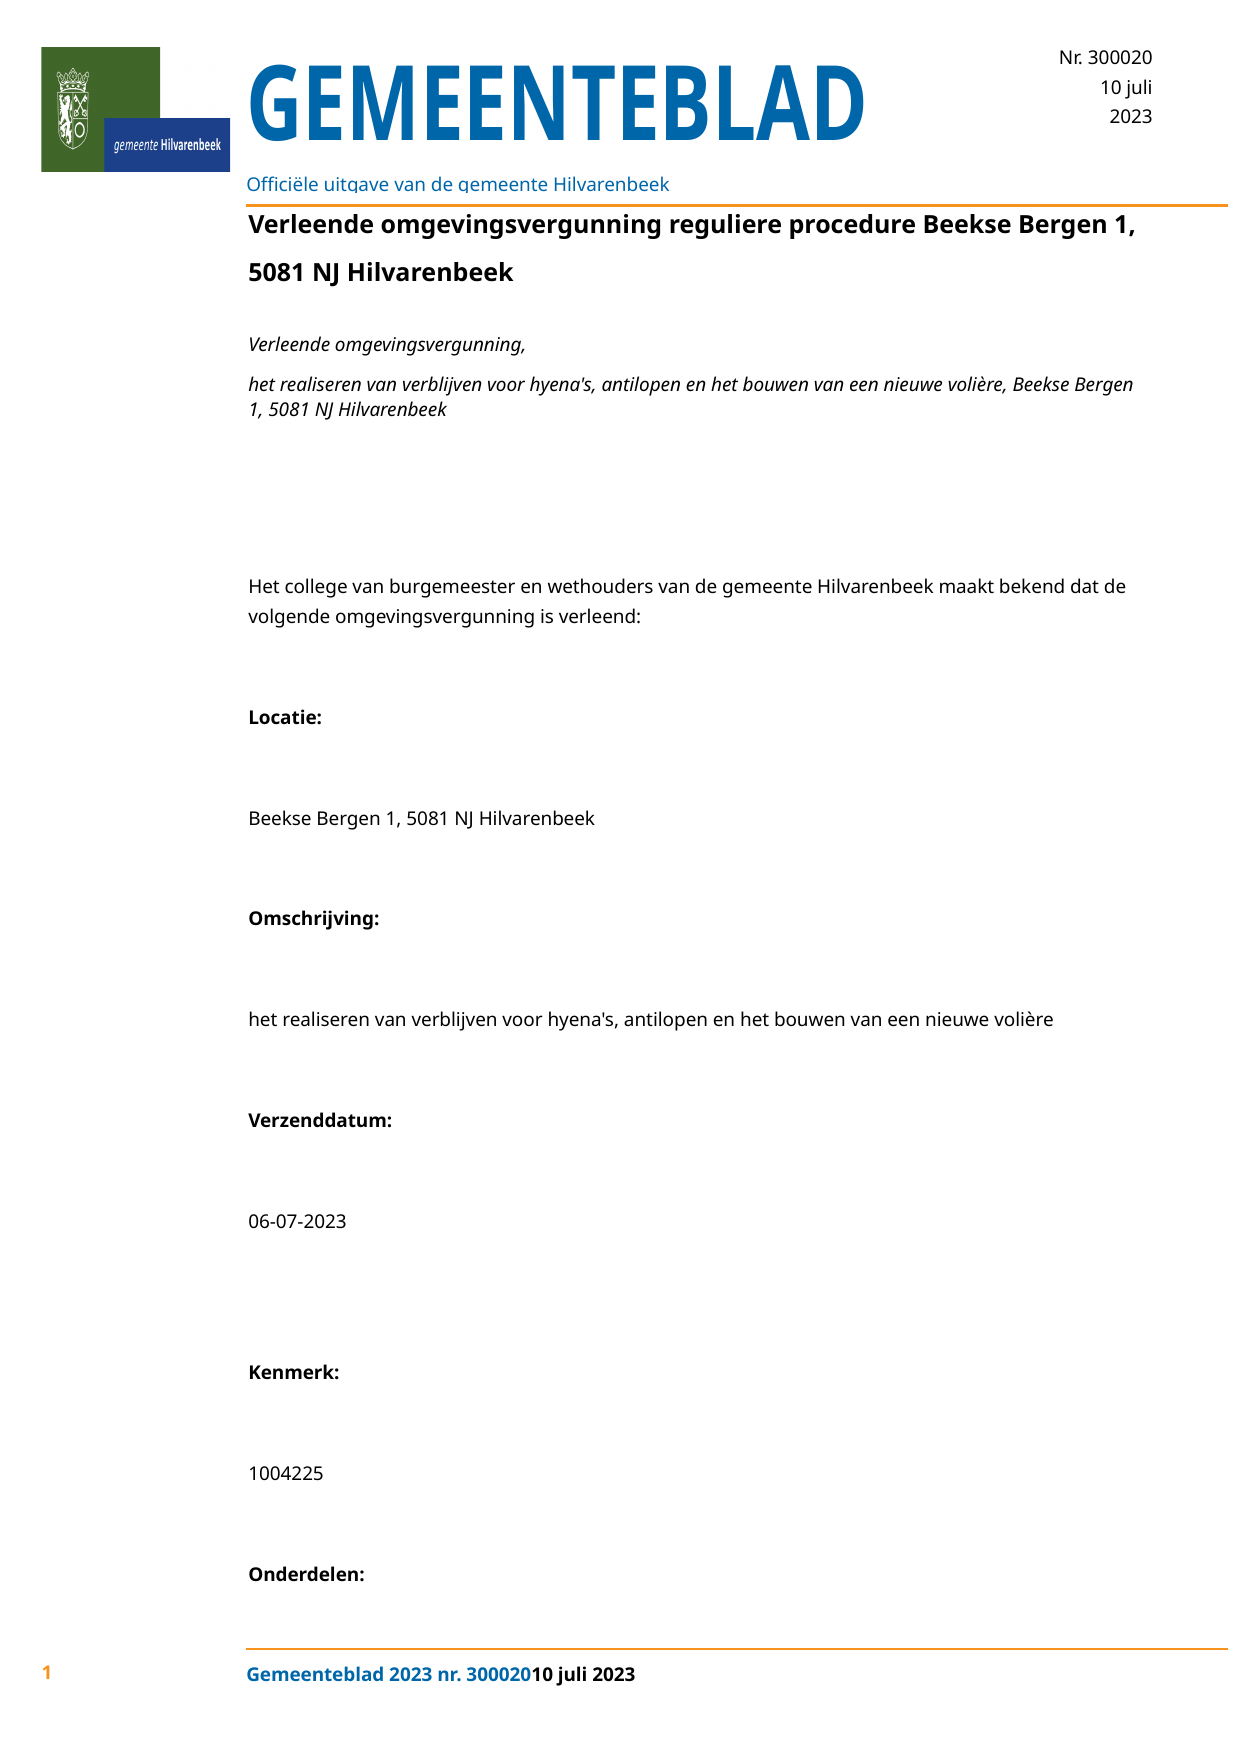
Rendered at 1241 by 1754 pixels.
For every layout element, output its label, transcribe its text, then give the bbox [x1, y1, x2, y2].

text het realiseren van verblijven voor hyena's, antilopen en het bouwen van een nieuwe volière [248, 1006, 1152, 1032]
text Het college van burgemeester en wethouders van de gemeente Hilvarenbeek maakt bekend dat de volgende omgevingsvergunning is verleend: [248, 573, 1152, 629]
text 06-07-2023 [248, 1208, 1152, 1234]
text Beekse Bergen 1, 5081 NJ Hilvarenbeek [248, 805, 1152, 830]
text Kenmerk: [248, 1359, 1152, 1385]
text Omschrijving: [248, 906, 1152, 931]
picture [41, 47, 231, 172]
text Verleende omgevingsvergunning, [248, 331, 1152, 357]
text 1004225 [248, 1460, 1152, 1486]
text Verleende omgevingsvergunning reguliere procedure Beekse Bergen 1, 5081 NJ Hilvarenbeek [248, 207, 1152, 288]
text Verzenddatum: [248, 1107, 1152, 1133]
text het realiseren van verblijven voor hyena's, antilopen en het bouwen van een nieuwe volière, Beekse Bergen 1, 5081 NJ Hilvarenbeek [248, 371, 1152, 422]
text Onderdelen: [248, 1561, 1152, 1587]
text Locatie: [248, 704, 1152, 729]
